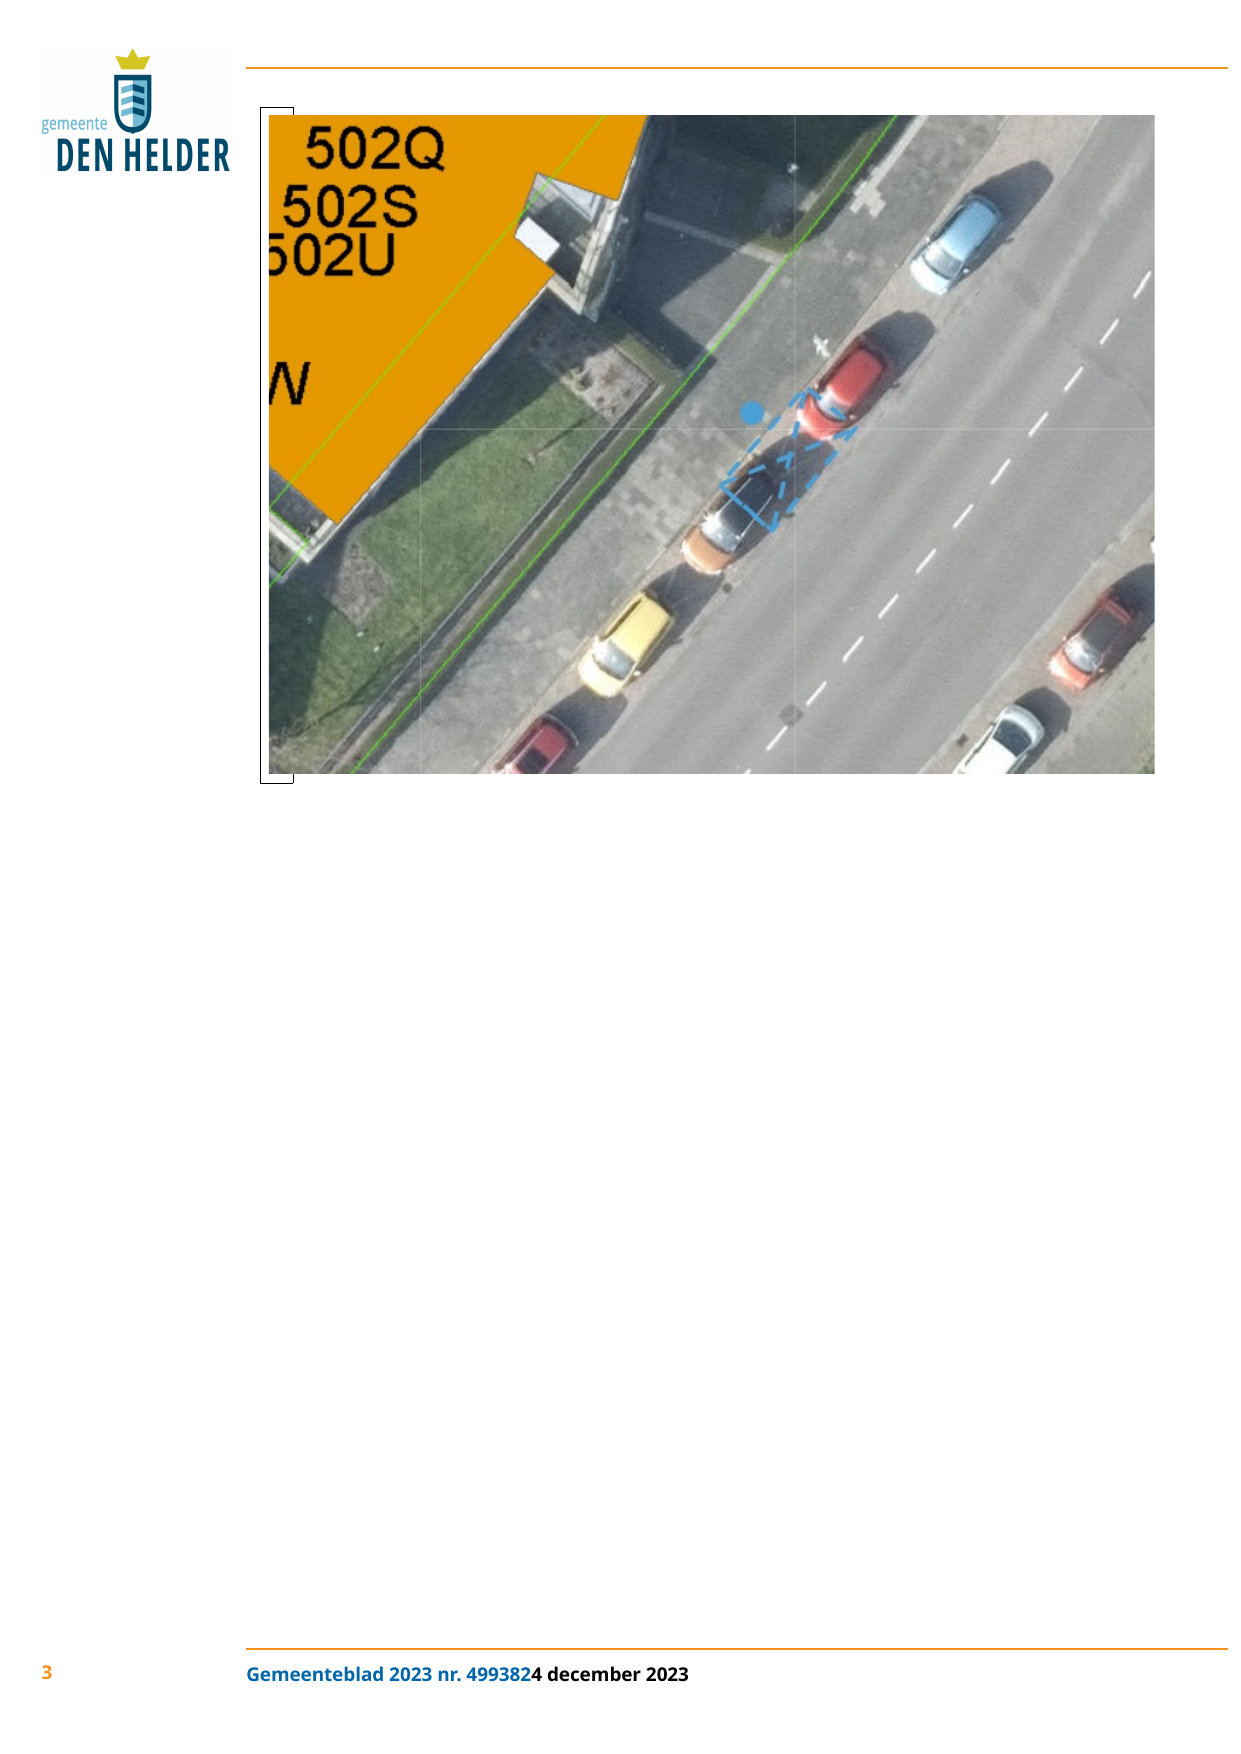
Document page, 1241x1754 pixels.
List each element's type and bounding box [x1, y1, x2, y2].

picture [100, 154, 106, 172]
picture [268, 115, 1155, 774]
picture [41, 47, 231, 172]
picture [130, 157, 135, 172]
picture [220, 160, 224, 172]
picture [182, 144, 187, 165]
picture [63, 144, 68, 165]
